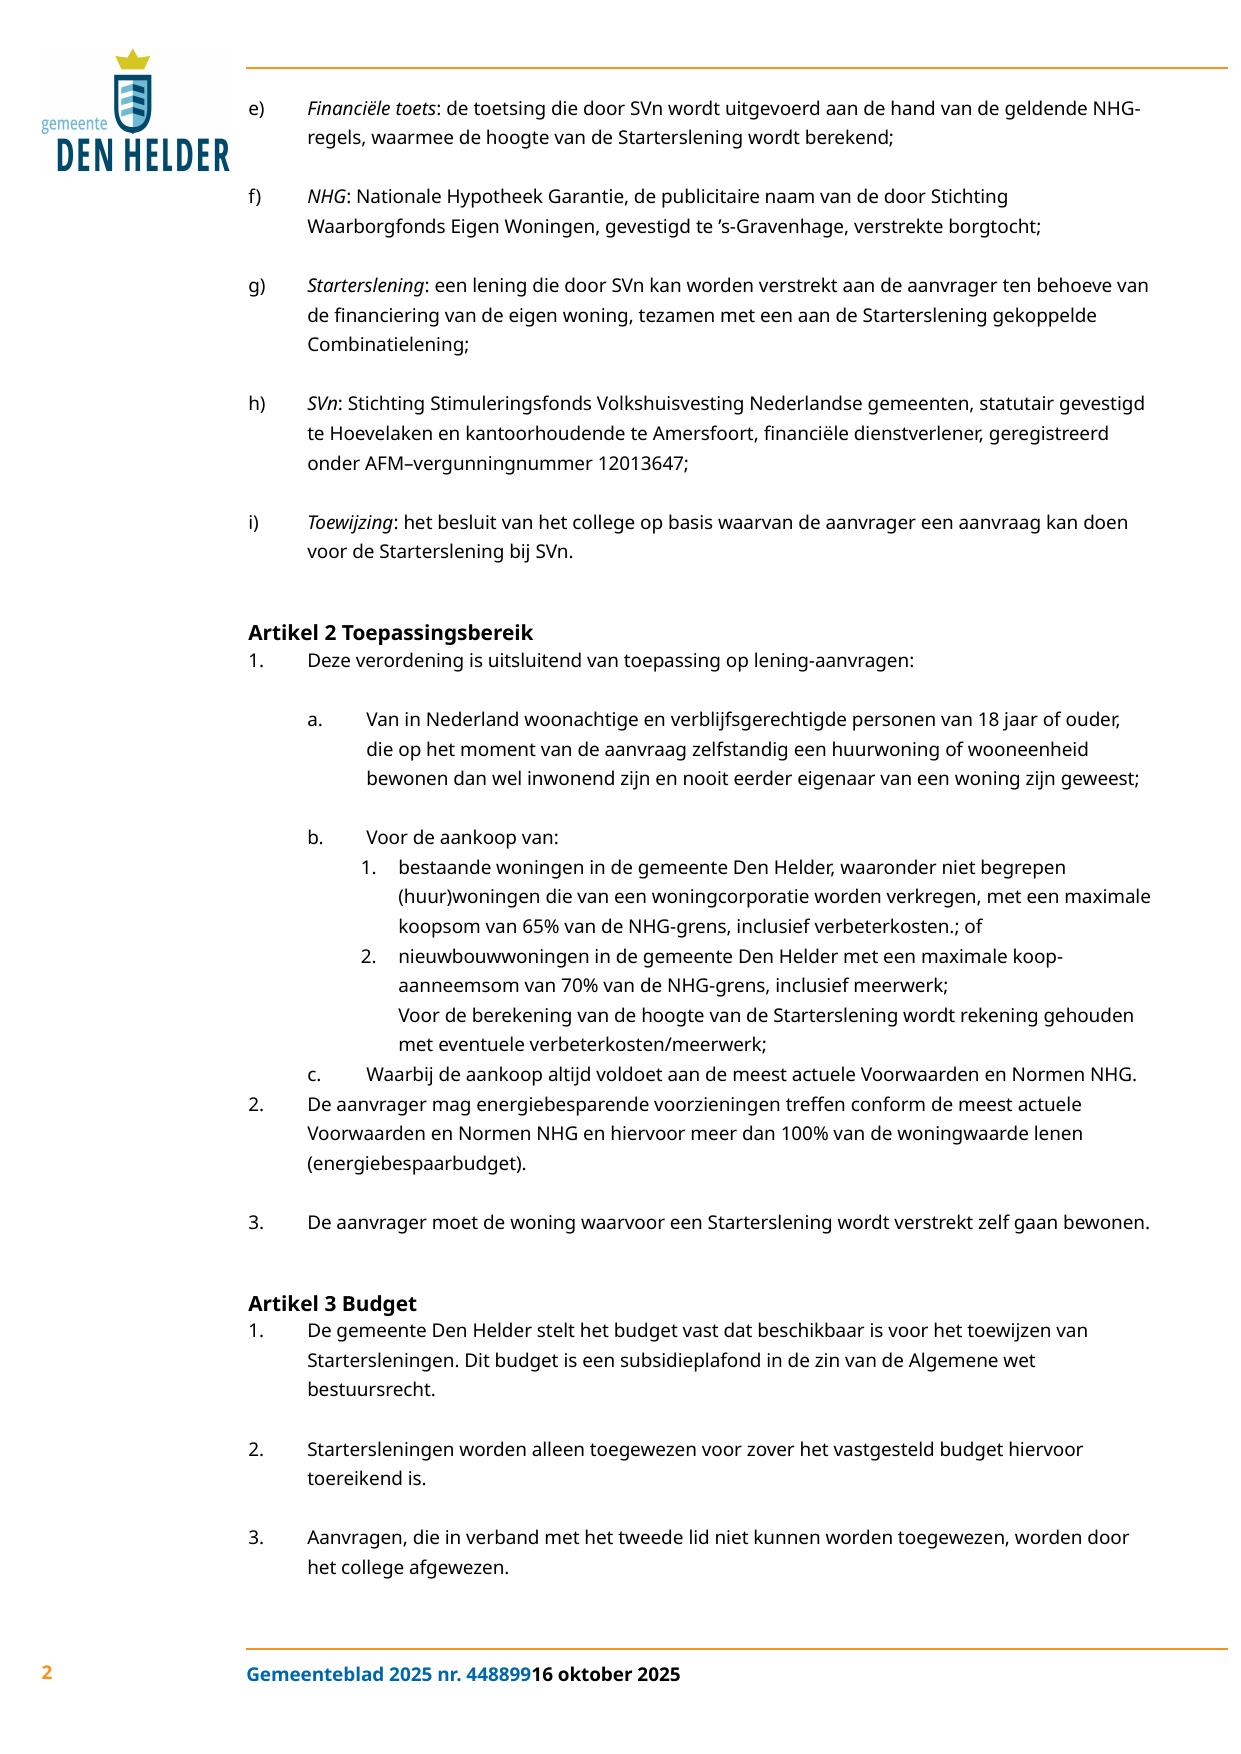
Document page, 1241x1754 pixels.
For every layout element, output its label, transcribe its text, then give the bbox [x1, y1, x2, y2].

list SVn: Stichting Stimuleringsfonds Volkshuisvesting Nederlandse gemeenten, statutair gevestigd te Hoevelaken en kantoorhoudende te Amersfoort, financiële dienstverlener, geregistreerd onder AFM–vergunningnummer 12013647; [248, 391, 1152, 476]
list NHG: Nationale Hypotheek Garantie, de publicitaire naam van de door Stichting Waarborgfonds Eigen Woningen, gevestigd te ’s-Gravenhage, verstrekte borgtocht; [248, 183, 1152, 239]
list Financiële toets: de toetsing die door SVn wordt uitgevoerd aan de hand van de geldende NHG-regels, waarmee de hoogte van de Starterslening wordt berekend; [248, 95, 1152, 150]
list Startersleningen worden alleen toegewezen voor zover het vastgesteld budget hiervoor toereikend is. [248, 1436, 1152, 1491]
picture [41, 47, 231, 172]
list Starterslening: een lening die door SVn kan worden verstrekt aan de aanvrager ten behoeve van de financiering van de eigen woning, tezamen met een aan de Starterslening gekoppelde Combinatielening; [248, 272, 1152, 357]
picture [182, 144, 187, 165]
list Toewijzing: het besluit van het college op basis waarvan de aanvrager een aanvraag kan doen voor de Starterslening bij SVn. [248, 509, 1152, 564]
list De gemeente Den Helder stelt het budget vast dat beschikbaar is voor het toewijzen van Startersleningen. Dit budget is een subsidieplafond in de zin van de Algemene wet bestuursrecht. [248, 1317, 1152, 1402]
list Waarbij de aankoop altijd voldoet aan de meest actuele Voorwaarden en Normen NHG. [307, 1061, 1152, 1087]
list Van in Nederland woonachtige en verblijfsgerechtigde personen van 18 jaar of ouder, die op het moment van de aanvraag zelfstandig een huurwoning of wooneenheid bewonen dan wel inwonend zijn en nooit eerder eigenaar van een woning zijn geweest; [307, 706, 1152, 791]
picture [220, 160, 224, 172]
list Voor de aankoop van: [307, 824, 1152, 850]
list Aanvragen, die in verband met het tweede lid niet kunnen worden toegewezen, worden door het college afgewezen. [248, 1524, 1152, 1580]
list Deze verordening is uitsluitend van toepassing op lening-aanvragen: [248, 647, 1152, 673]
list De aanvrager moet de woning waarvoor een Starterslening wordt verstrekt zelf gaan bewonen. [248, 1209, 1152, 1235]
list De aanvrager mag energiebesparende voorzieningen treffen conform de meest actuele Voorwaarden en Normen NHG en hiervoor meer dan 100% van de woningwaarde lenen (energiebespaarbudget). [248, 1091, 1152, 1176]
text Artikel 2 Toepassingsbereik [248, 618, 1152, 647]
list nieuwbouwwoningen in de gemeente Den Helder met een maximale koop-aanneemsom van 70% van de NHG-grens, inclusief meerwerk; [361, 943, 1152, 998]
picture [130, 157, 135, 172]
list Voor de berekening van de hoogte van de Starterslening wordt rekening gehouden met eventuele verbeterkosten/meerwerk; [361, 1002, 1152, 1057]
text Artikel 3 Budget [248, 1289, 1152, 1317]
picture [63, 144, 68, 165]
list bestaande woningen in de gemeente Den Helder, waaronder niet begrepen (huur)woningen die van een woningcorporatie worden verkregen, met een maximale koopsom van 65% van de NHG-grens, inclusief verbeterkosten.; of [361, 854, 1152, 939]
picture [100, 154, 106, 172]
